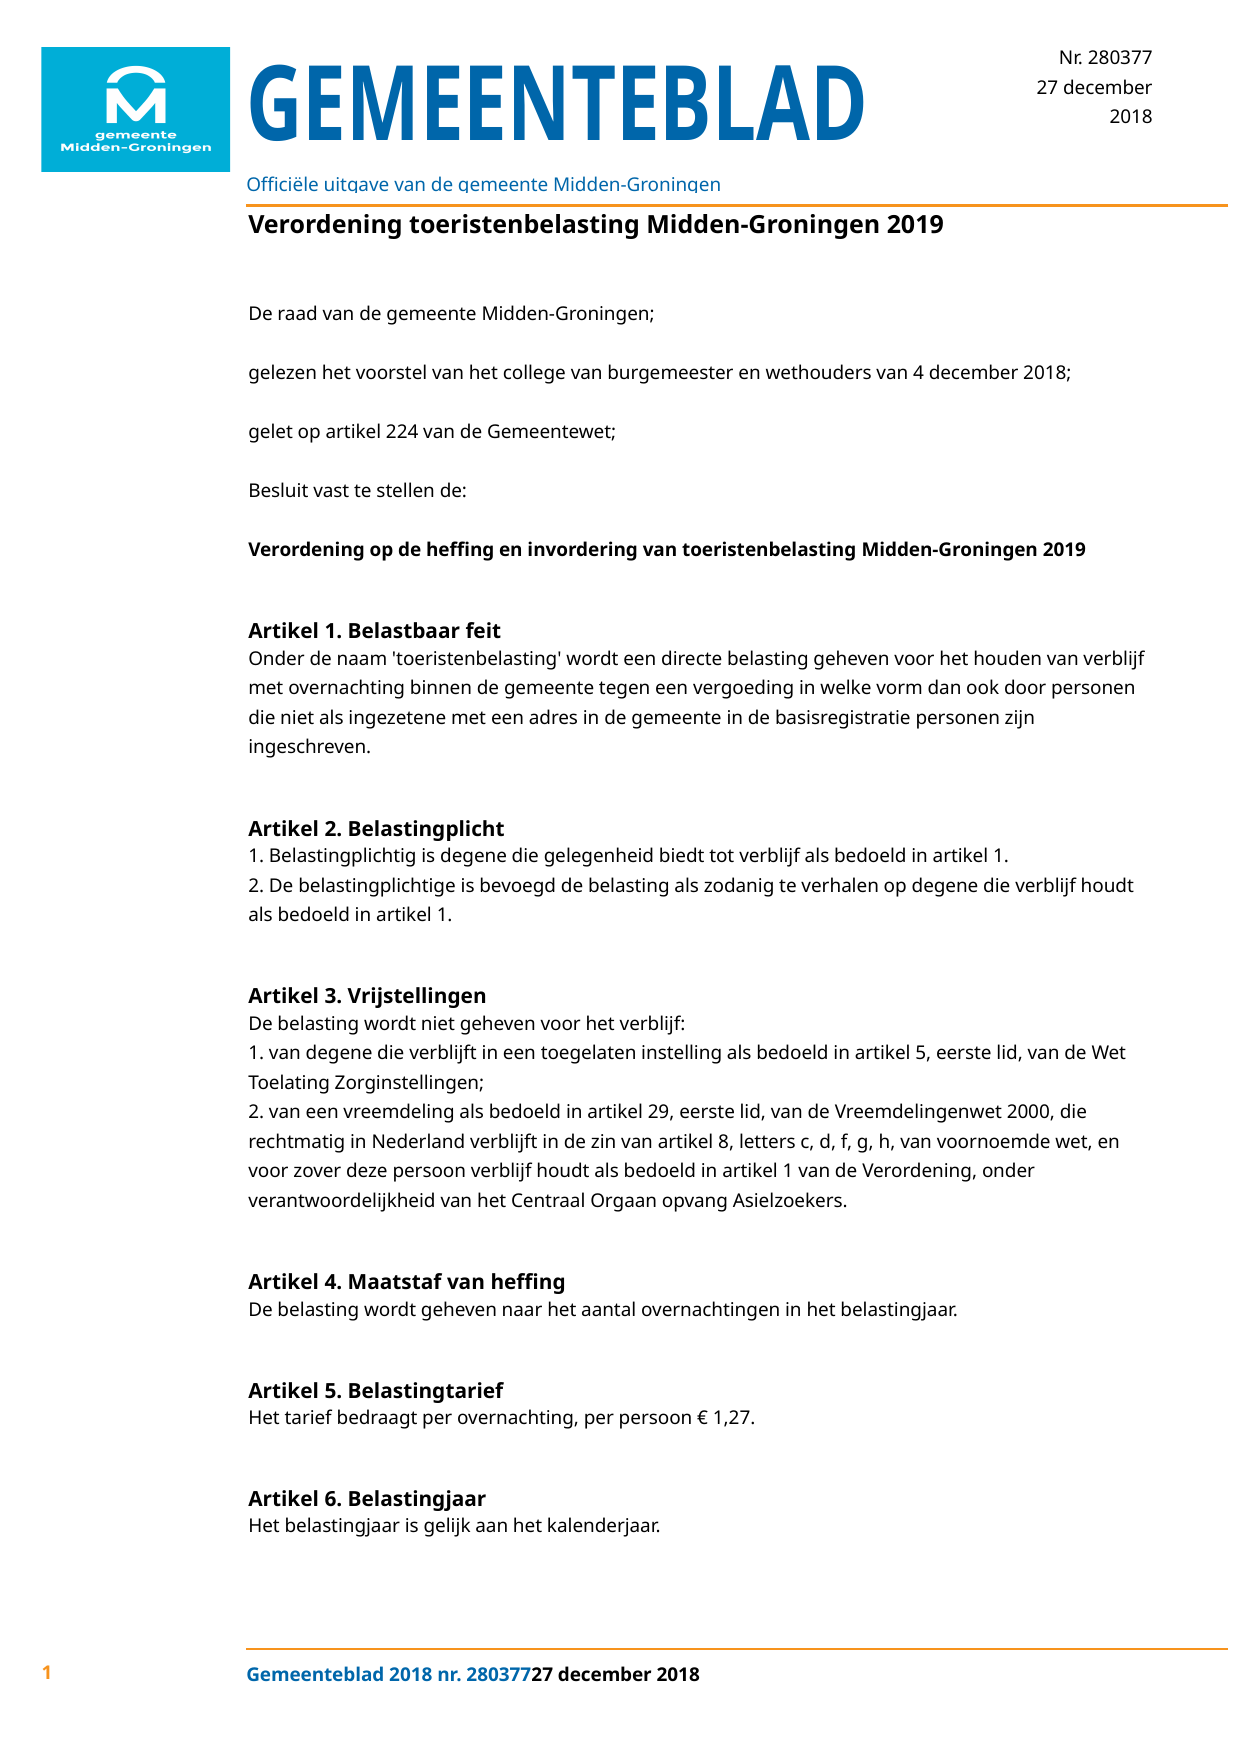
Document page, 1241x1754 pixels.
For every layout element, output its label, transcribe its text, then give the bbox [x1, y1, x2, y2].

text Artikel 6. Belastingjaar [248, 1484, 1152, 1513]
text Verordening toeristenbelasting Midden-Groningen 2019 [248, 207, 1152, 241]
text Het belastingjaar is gelijk aan het kalenderjaar. [248, 1513, 1152, 1538]
text Artikel 2. Belastingplicht [248, 814, 1152, 842]
text 2. De belastingplichtige is bevoegd de belasting als zodanig te verhalen op degene die verblijf houdt als bedoeld in artikel 1. [248, 872, 1152, 927]
text Artikel 1. Belastbaar feit [248, 617, 1152, 645]
text Besluit vast te stellen de: [248, 477, 1152, 503]
text 1. van degene die verblijft in een toegelaten instelling als bedoeld in artikel 5, eerste lid, van de Wet Toelating Zorginstellingen; [248, 1039, 1152, 1095]
text Artikel 3. Vrijstellingen [248, 981, 1152, 1010]
picture [107, 89, 165, 122]
text Artikel 4. Maatstaf van heffing [248, 1267, 1152, 1296]
text De raad van de gemeente Midden-Groningen; [248, 300, 1152, 326]
text Artikel 5. Belastingtarief [248, 1376, 1152, 1404]
picture [184, 146, 190, 153]
text De belasting wordt geheven naar het aantal overnachtingen in het belastingjaar. [248, 1296, 1152, 1321]
text 1. Belastingplichtig is degene die gelegenheid biedt tot verblijf als bedoeld in artikel 1. [248, 842, 1152, 868]
text Het tarief bedraagt per overnachting, per persoon € 1,27. [248, 1404, 1152, 1430]
picture [108, 66, 164, 82]
text Verordening op de heffing en invordering van toeristenbelasting Midden-Groningen 2019 [248, 537, 1152, 562]
text Onder de naam 'toeristenbelasting' wordt een directe belasting geheven voor het houden van verblijf met overnachting binnen de gemeente tegen een vergoeding in welke vorm dan ook door personen die niet als ingezetene met een adres in de gemeente in de basisregistratie personen zijn ingeschreven. [248, 645, 1152, 759]
text 2. van een vreemdeling als bedoeld in artikel 29, eerste lid, van de Vreemdelingenwet 2000, die rechtmatig in Nederland verblijft in de zin van artikel 8, letters c, d, f, g, h, van voornoemde wet, en voor zover deze persoon verblijf houdt als bedoeld in artikel 1 van de Verordening, onder verantwoordelijkheid van het Centraal Orgaan opvang Asielzoekers. [248, 1098, 1152, 1213]
text gelezen het voorstel van het college van burgemeester en wethouders van 4 december 2018; [248, 359, 1152, 385]
text De belasting wordt niet geheven voor het verblijf: [248, 1010, 1152, 1036]
text gelet op artikel 224 van de Gemeentewet; [248, 418, 1152, 444]
